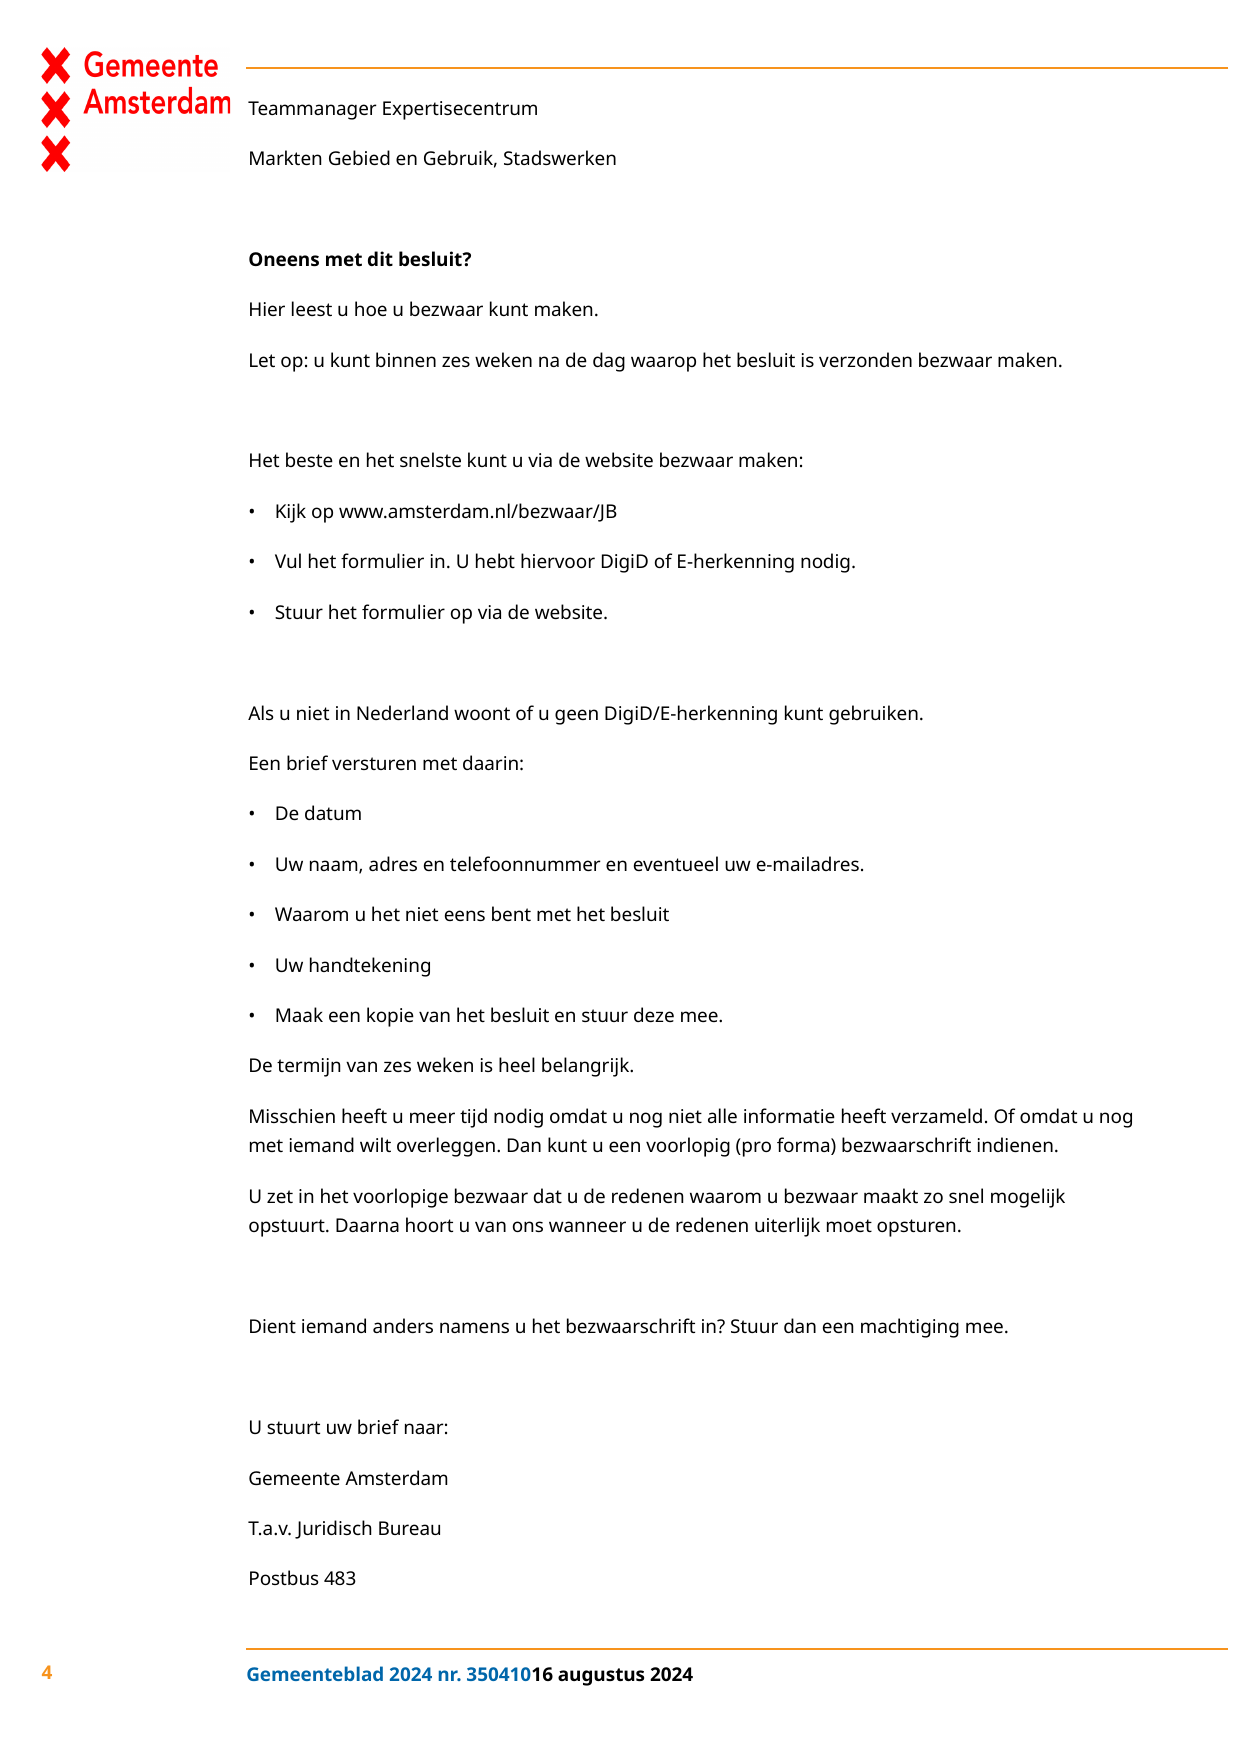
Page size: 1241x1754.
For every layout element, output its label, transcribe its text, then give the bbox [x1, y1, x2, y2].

text T.a.v. Juridisch Bureau [248, 1515, 1152, 1541]
text • Stuur het formulier op via de website. [248, 599, 1152, 625]
text • Kijk op www.amsterdam.nl/bezwaar/JB [248, 498, 1152, 524]
text Hier leest u hoe u bezwaar kunt maken. [248, 296, 1152, 322]
text Dient iemand anders namens u het bezwaarschrift in? Stuur dan een machtiging mee. [248, 1313, 1152, 1339]
text Een brief versturen met daarin: [248, 750, 1152, 776]
text Oneens met dit besluit? [248, 246, 1152, 272]
text Teammanager Expertisecentrum [248, 95, 1152, 121]
text • De datum [248, 801, 1152, 826]
picture [41, 47, 231, 172]
text Misschien heeft u meer tijd nodig omdat u nog niet alle informatie heeft verzameld. Of omdat u nog met iemand wilt overleggen. Dan kunt u een voorlopig (pro forma) bezwaarschrift indienen. [248, 1103, 1152, 1158]
text De termijn van zes weken is heel belangrijk. [248, 1053, 1152, 1078]
text • Uw naam, adres en telefoonnummer en eventueel uw e-mailadres. [248, 851, 1152, 877]
text Het beste en het snelste kunt u via de website bezwaar maken: [248, 448, 1152, 473]
text • Maak een kopie van het besluit en stuur deze mee. [248, 1002, 1152, 1028]
text Markten Gebied en Gebruik, Stadswerken [248, 145, 1152, 171]
text • Waarom u het niet eens bent met het besluit [248, 901, 1152, 927]
text Gemeente Amsterdam [248, 1465, 1152, 1491]
text Postbus 483 [248, 1566, 1152, 1591]
text Let op: u kunt binnen zes weken na de dag waarop het besluit is verzonden bezwaar maken. [248, 347, 1152, 373]
text • Uw handtekening [248, 952, 1152, 978]
text Als u niet in Nederland woont of u geen DigiD/E-herkenning kunt gebruiken. [248, 700, 1152, 726]
text • Vul het formulier in. U hebt hiervoor DigiD of E-herkenning nodig. [248, 548, 1152, 574]
text U stuurt uw brief naar: [248, 1414, 1152, 1440]
text U zet in het voorlopige bezwaar dat u de redenen waarom u bezwaar maakt zo snel mogelijk opstuurt. Daarna hoort u van ons wanneer u de redenen uiterlijk moet opsturen. [248, 1183, 1152, 1238]
